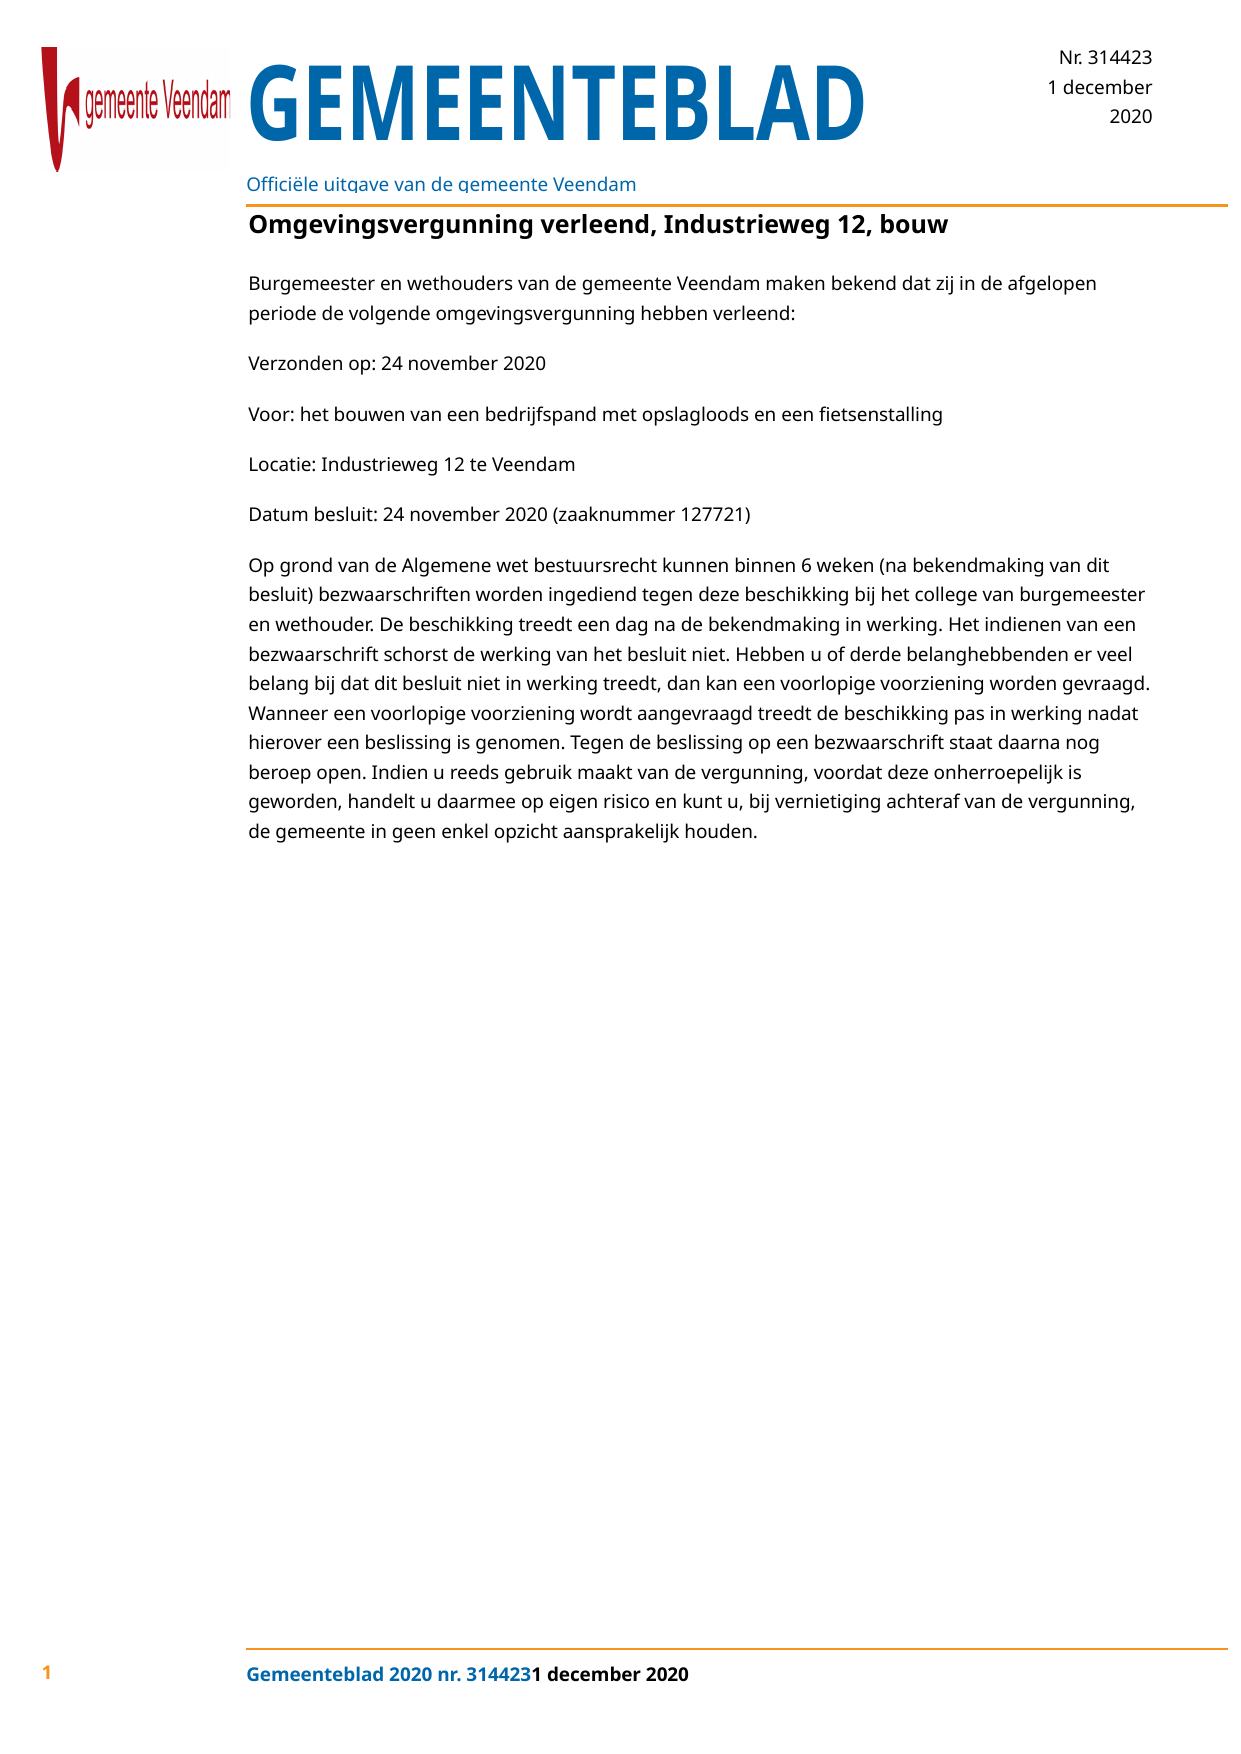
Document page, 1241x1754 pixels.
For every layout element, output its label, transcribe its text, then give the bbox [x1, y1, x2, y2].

text Burgemeester en wethouders van de gemeente Veendam maken bekend dat zij in de afgelopen periode de volgende omgevingsvergunning hebben verleend: [248, 270, 1152, 326]
text Verzonden op: 24 november 2020 [248, 350, 1152, 376]
text Datum besluit: 24 november 2020 (zaaknummer 127721) [248, 502, 1152, 527]
text Omgevingsvergunning verleend, Industrieweg 12, bouw [248, 207, 1152, 241]
text Locatie: Industrieweg 12 te Veendam [248, 451, 1152, 477]
text Op grond van de Algemene wet bestuursrecht kunnen binnen 6 weken (na bekendmaking van dit besluit) bezwaarschriften worden ingediend tegen deze beschikking bij het college van burgemeester en wethouder. De beschikking treedt een dag na de bekendmaking in werking. Het indienen van een bezwaarschrift schorst de werking van het besluit niet. Hebben u of derde belanghebbenden er veel belang bij dat dit besluit niet in werking treedt, dan kan een voorlopige voorziening worden gevraagd. Wanneer een voorlopige voorziening wordt aangevraagd treedt de beschikking pas in werking nadat hierover een beslissing is genomen. Tegen de beslissing op een bezwaarschrift staat daarna nog beroep open. Indien u reeds gebruik maakt van de vergunning, voordat deze onherroepelijk is geworden, handelt u daarmee op eigen risico en kunt u, bij vernietiging achteraf van de vergunning, de gemeente in geen enkel opzicht aansprakelijk houden. [248, 552, 1152, 844]
text Voor: het bouwen van een bedrijfspand met opslagloods en een fietsenstalling [248, 401, 1152, 426]
picture [41, 47, 231, 172]
